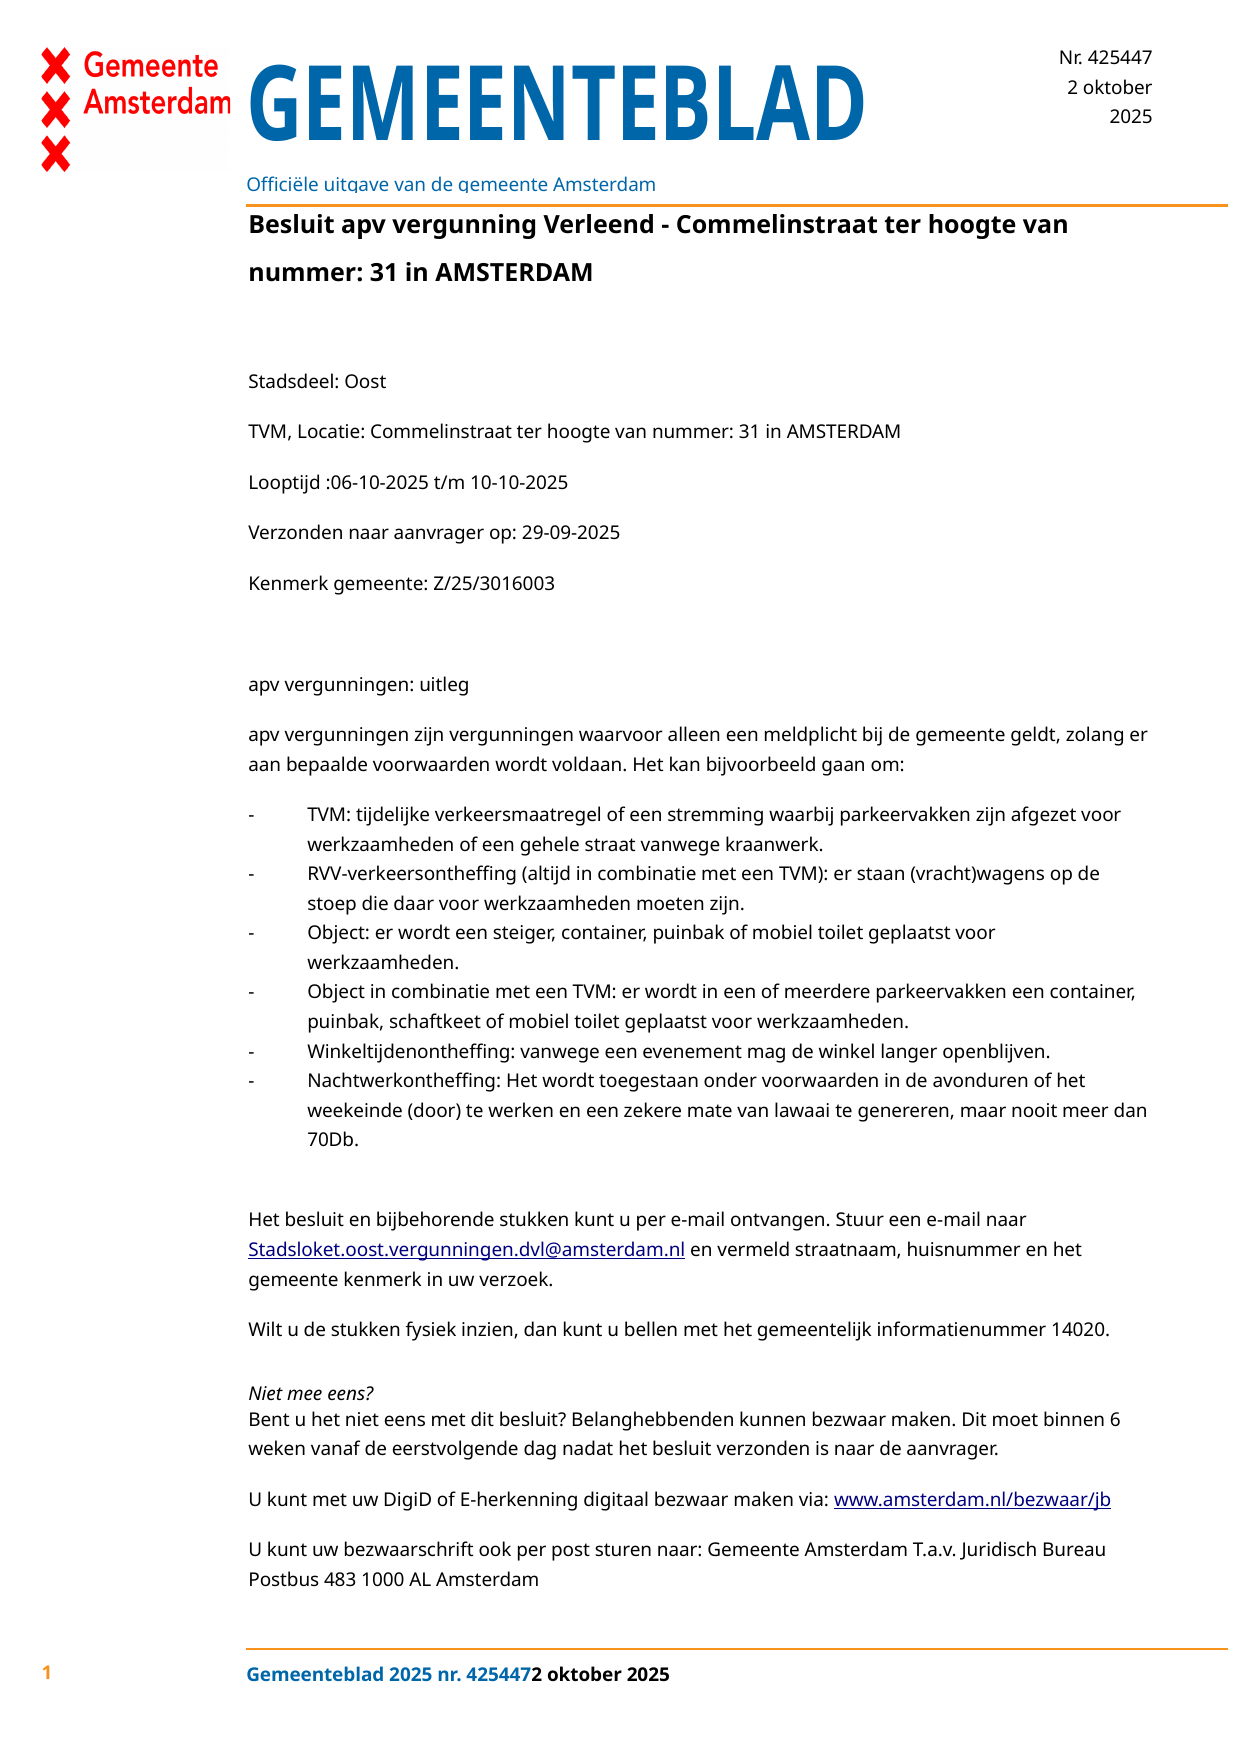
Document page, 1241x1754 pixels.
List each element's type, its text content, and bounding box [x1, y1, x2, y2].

list TVM: tijdelijke verkeersmaatregel of een stremming waarbij parkeervakken zijn afgezet voor werkzaamheden of een gehele straat vanwege kraanwerk. [248, 801, 1152, 857]
text TVM, Locatie: Commelinstraat ter hoogte van nummer: 31 in AMSTERDAM [248, 419, 1152, 444]
text Bent u het niet eens met dit besluit? Belanghebbenden kunnen bezwaar maken. Dit moet binnen 6 weken vanaf de eerstvolgende dag nadat het besluit verzonden is naar de aanvrager. [248, 1406, 1152, 1461]
text apv vergunningen: uitleg [248, 671, 1152, 697]
picture [41, 47, 231, 172]
text Niet mee eens? [248, 1380, 1152, 1406]
text U kunt uw bezwaarschrift ook per post sturen naar: Gemeente Amsterdam T.a.v. Juridisch Bureau Postbus 483 1000 AL Amsterdam [248, 1536, 1152, 1592]
list Winkeltijdenontheffing: vanwege een evenement mag de winkel langer openblijven. [248, 1038, 1152, 1064]
list Object in combinatie met een TVM: er wordt in een of meerdere parkeervakken een container, puinbak, schaftkeet of mobiel toilet geplaatst voor werkzaamheden. [248, 979, 1152, 1034]
list Nachtwerkontheffing: Het wordt toegestaan onder voorwaarden in de avonduren of het weekeinde (door) te werken en een zekere mate van lawaai te genereren, maar nooit meer dan 70Db. [248, 1067, 1152, 1152]
text Looptijd :06-10-2025 t/m 10-10-2025 [248, 469, 1152, 495]
list RVV-verkeersontheffing (altijd in combinatie met een TVM): er staan (vracht)wagens op de stoep die daar voor werkzaamheden moeten zijn. [248, 860, 1152, 916]
text Besluit apv vergunning Verleend - Commelinstraat ter hoogte van nummer: 31 in AMSTERDAM [248, 207, 1152, 288]
text U kunt met uw DigiD of E-herkenning digitaal bezwaar maken via: www.amsterdam.nl/bezwaar/jb [248, 1486, 1152, 1512]
text apv vergunningen zijn vergunningen waarvoor alleen een meldplicht bij de gemeente geldt, zolang er aan bepaalde voorwaarden wordt voldaan. Het kan bijvoorbeeld gaan om: [248, 721, 1152, 777]
text Het besluit en bijbehorende stukken kunt u per e-mail ontvangen. Stuur een e-mail naar Stadsloket.oost.vergunningen.dvl@amsterdam.nl en vermeld straatnaam, huisnummer en het gemeente kenmerk in uw verzoek. [248, 1207, 1152, 1292]
list Object: er wordt een steiger, container, puinbak of mobiel toilet geplaatst voor werkzaamheden. [248, 919, 1152, 975]
text Kenmerk gemeente: Z/25/3016003 [248, 570, 1152, 596]
text Wilt u de stukken fysiek inzien, dan kunt u bellen met het gemeentelijk informatienummer 14020. [248, 1316, 1152, 1342]
text Verzonden naar aanvrager op: 29-09-2025 [248, 519, 1152, 545]
text Stadsdeel: Oost [248, 368, 1152, 394]
